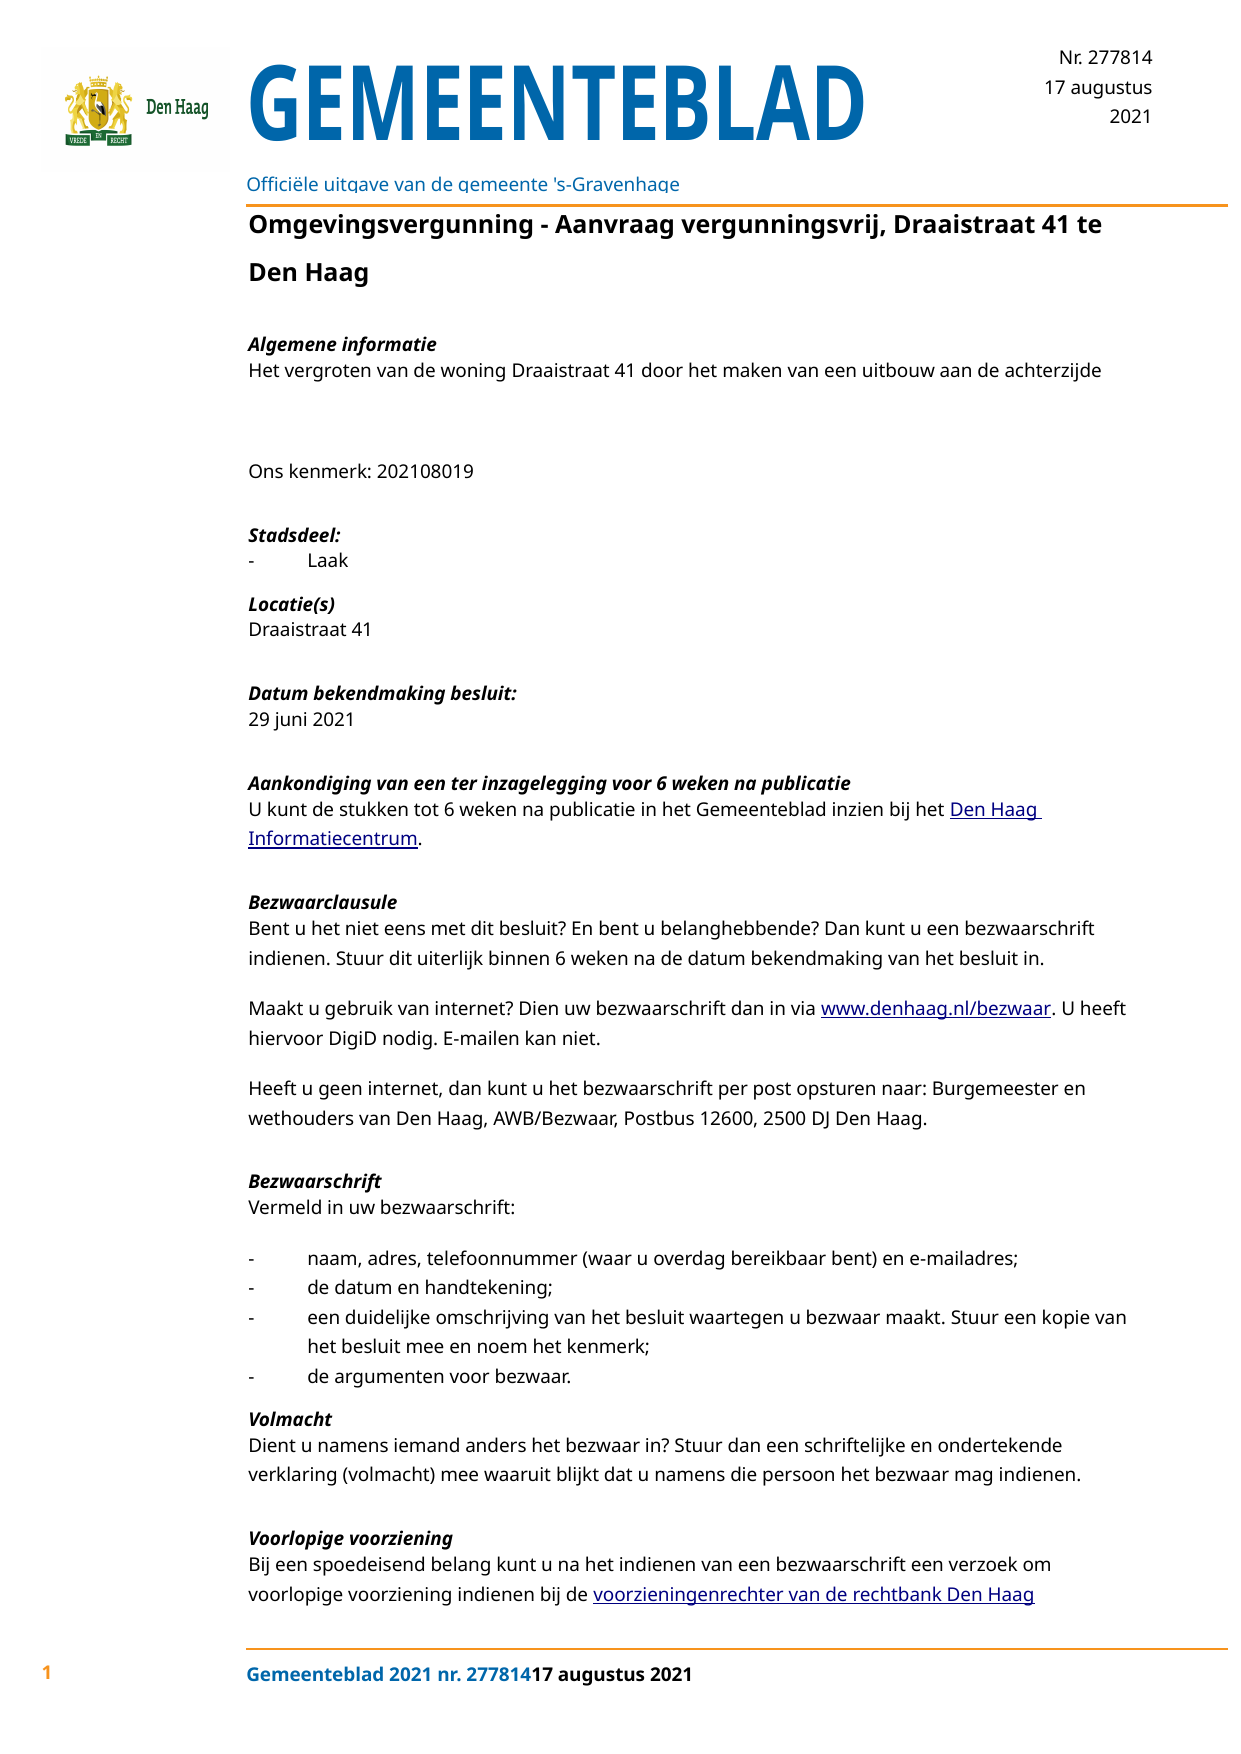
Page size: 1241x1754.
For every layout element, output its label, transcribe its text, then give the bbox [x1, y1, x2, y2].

list een duidelijke omschrijving van het besluit waartegen u bezwaar maakt. Stuur een kopie van het besluit mee en noem het kenmerk; [248, 1304, 1152, 1359]
text U kunt de stukken tot 6 weken na publicatie in het Gemeenteblad inzien bij het Den Haag Informatiecentrum. [248, 796, 1152, 851]
text 29 juni 2021 [248, 706, 1152, 732]
text Maakt u gebruik van internet? Dien uw bezwaarschrift dan in via www.denhaag.nl/bezwaar. U heeft hiervoor DigiD nodig. E-mailen kan niet. [248, 995, 1152, 1051]
text Locatie(s) [248, 591, 1152, 617]
text Datum bekendmaking besluit: [248, 681, 1152, 706]
text Bezwaarschrift [248, 1169, 1152, 1194]
text Ons kenmerk: 202108019 [248, 458, 1152, 484]
text Algemene informatie [248, 331, 1152, 357]
text Voorlopige voorziening [248, 1526, 1152, 1551]
list Laak [248, 548, 1152, 573]
list naam, adres, telefoonnummer (waar u overdag bereikbaar bent) en e-mailadres; [248, 1245, 1152, 1271]
list de argumenten voor bezwaar. [248, 1363, 1152, 1389]
text Dient u namens iemand anders het bezwaar in? Stuur dan een schriftelijke en ondertekende verklaring (volmacht) mee waaruit blijkt dat u namens die persoon het bezwaar mag indienen. [248, 1432, 1152, 1487]
text Volmacht [248, 1406, 1152, 1432]
text Aankondiging van een ter inzagelegging voor 6 weken na publicatie [248, 770, 1152, 796]
text Omgevingsvergunning - Aanvraag vergunningsvrij, Draaistraat 41 te Den Haag [248, 207, 1152, 288]
text Stadsdeel: [248, 522, 1152, 548]
picture [41, 47, 231, 172]
text Vermeld in uw bezwaarschrift: [248, 1194, 1152, 1220]
text Bent u het niet eens met dit besluit? En bent u belanghebbende? Dan kunt u een bezwaarschrift indienen. Stuur dit uiterlijk binnen 6 weken na de datum bekendmaking van het besluit in. [248, 915, 1152, 971]
text Heeft u geen internet, dan kunt u het bezwaarschrift per post opsturen naar: Burgemeester en wethouders van Den Haag, AWB/Bezwaar, Postbus 12600, 2500 DJ Den Haag. [248, 1075, 1152, 1131]
text Het vergroten van de woning Draaistraat 41 door het maken van een uitbouw aan de achterzijde [248, 357, 1152, 383]
text Bij een spoedeisend belang kunt u na het indienen van een bezwaarschrift een verzoek om voorlopige voorziening indienen bij de voorzieningenrechter van de rechtbank Den Haag [248, 1551, 1152, 1607]
text Draaistraat 41 [248, 617, 1152, 642]
list de datum en handtekening; [248, 1274, 1152, 1300]
text Bezwaarclausule [248, 889, 1152, 915]
